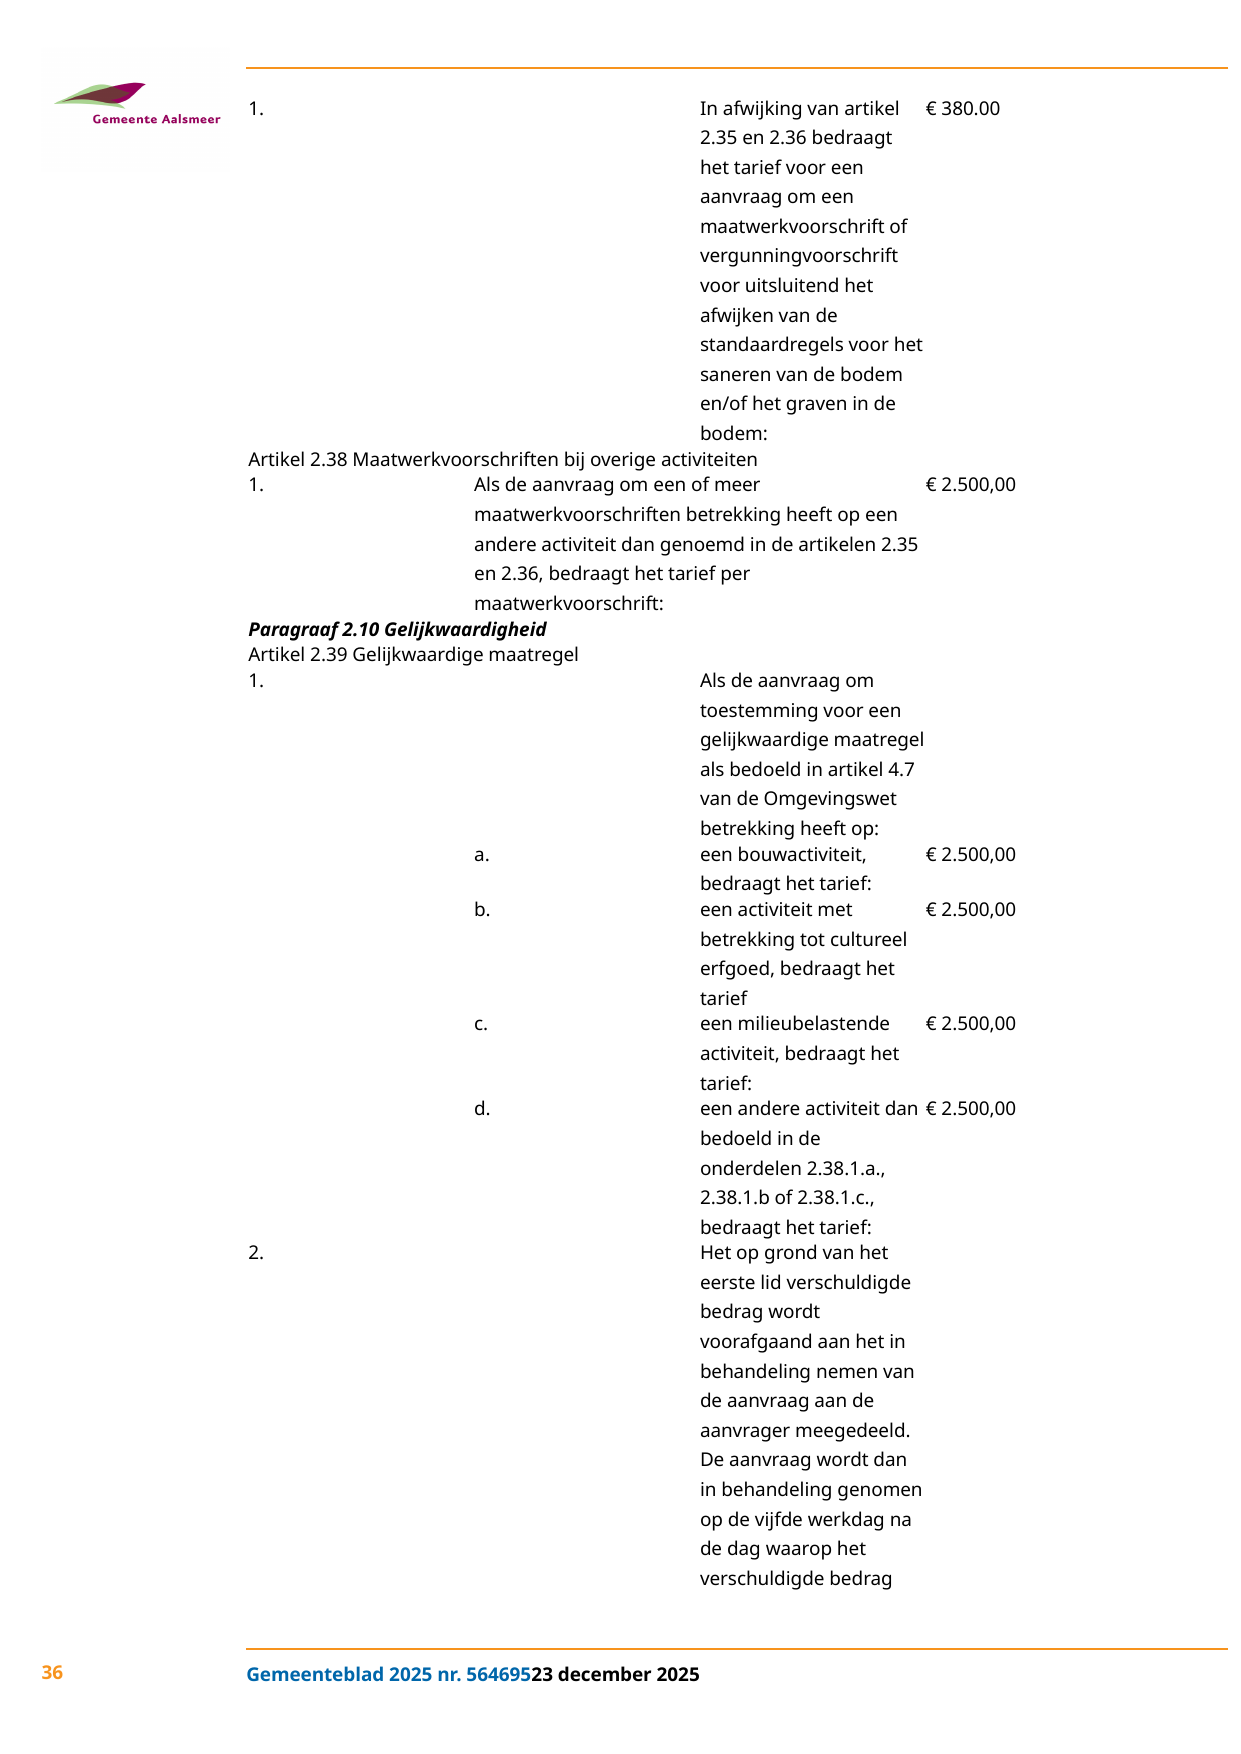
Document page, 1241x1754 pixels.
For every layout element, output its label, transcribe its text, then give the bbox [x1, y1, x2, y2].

table_cell [474, 1240, 700, 1591]
table_cell € 2.500,00 [926, 841, 1152, 896]
table_cell een bouwactiviteit, bedraagt het tarief: [700, 841, 926, 896]
table_cell [926, 667, 1152, 841]
table_cell € 2.500,00 [926, 472, 1152, 616]
table_cell € 2.500,00 [926, 1096, 1152, 1239]
table_cell c. [474, 1011, 700, 1096]
table_cell € 2.500,00 [926, 1011, 1152, 1096]
table_cell [248, 1011, 474, 1096]
table_cell [926, 641, 1152, 667]
table_cell d. [474, 1096, 700, 1239]
table_cell een milieubelastende activiteit, bedraagt het tarief: [700, 1011, 926, 1096]
table_cell Artikel 2.38 Maatwerkvoorschriften bij overige activiteiten [248, 446, 926, 472]
table_cell In afwijking van artikel 2.35 en 2.36 bedraagt het tarief voor een aanvraag om een maatwerkvoorschrift of vergunningvoorschrift voor uitsluitend het afwijken van de standaardregels voor het saneren van de bodem en/of het graven in de bodem: [700, 95, 926, 446]
table_cell Als de aanvraag om een of meer maatwerkvoorschriften betrekking heeft op een andere activiteit dan genoemd in de artikelen 2.35 en 2.36, bedraagt het tarief per maatwerkvoorschrift: [474, 472, 926, 616]
table_cell [248, 841, 474, 896]
table_cell 2. [248, 1240, 474, 1591]
table_cell € 2.500,00 [926, 896, 1152, 1011]
table_cell Artikel 2.39 Gelijkwaardige maatregel [248, 641, 926, 667]
table_cell [926, 616, 1152, 641]
table_cell [474, 95, 700, 446]
table_cell Paragraaf 2.10 Gelijkwaardigheid [248, 616, 926, 641]
table_cell een activiteit met betrekking tot cultureel erfgoed, bedraagt het tarief [700, 896, 926, 1011]
table_cell [248, 896, 474, 1011]
table_cell Als de aanvraag om toestemming voor een gelijkwaardige maatregel als bedoeld in artikel 4.7 van de Omgevingswet betrekking heeft op: [700, 667, 926, 841]
table_cell [926, 446, 1152, 472]
table_cell een andere activiteit dan bedoeld in de onderdelen 2.38.1.a., 2.38.1.b of 2.38.1.c., bedraagt het tarief: [700, 1096, 926, 1239]
table_cell b. [474, 896, 700, 1011]
table_cell Het op grond van het eerste lid verschuldigde bedrag wordt voorafgaand aan het in behandeling nemen van de aanvraag aan de aanvrager meegedeeld. De aanvraag wordt dan in behandeling genomen op de vijfde werkdag na de dag waarop het verschuldigde bedrag [700, 1240, 926, 1591]
table_cell [248, 1096, 474, 1239]
table_cell 1. [248, 667, 474, 841]
table_cell a. [474, 841, 700, 896]
table_cell € 380.00 [926, 95, 1152, 446]
table_cell 1. [248, 472, 474, 616]
picture [41, 47, 231, 172]
table_cell 1. [248, 95, 474, 446]
table_cell [474, 667, 700, 841]
table_cell [926, 1240, 1152, 1591]
